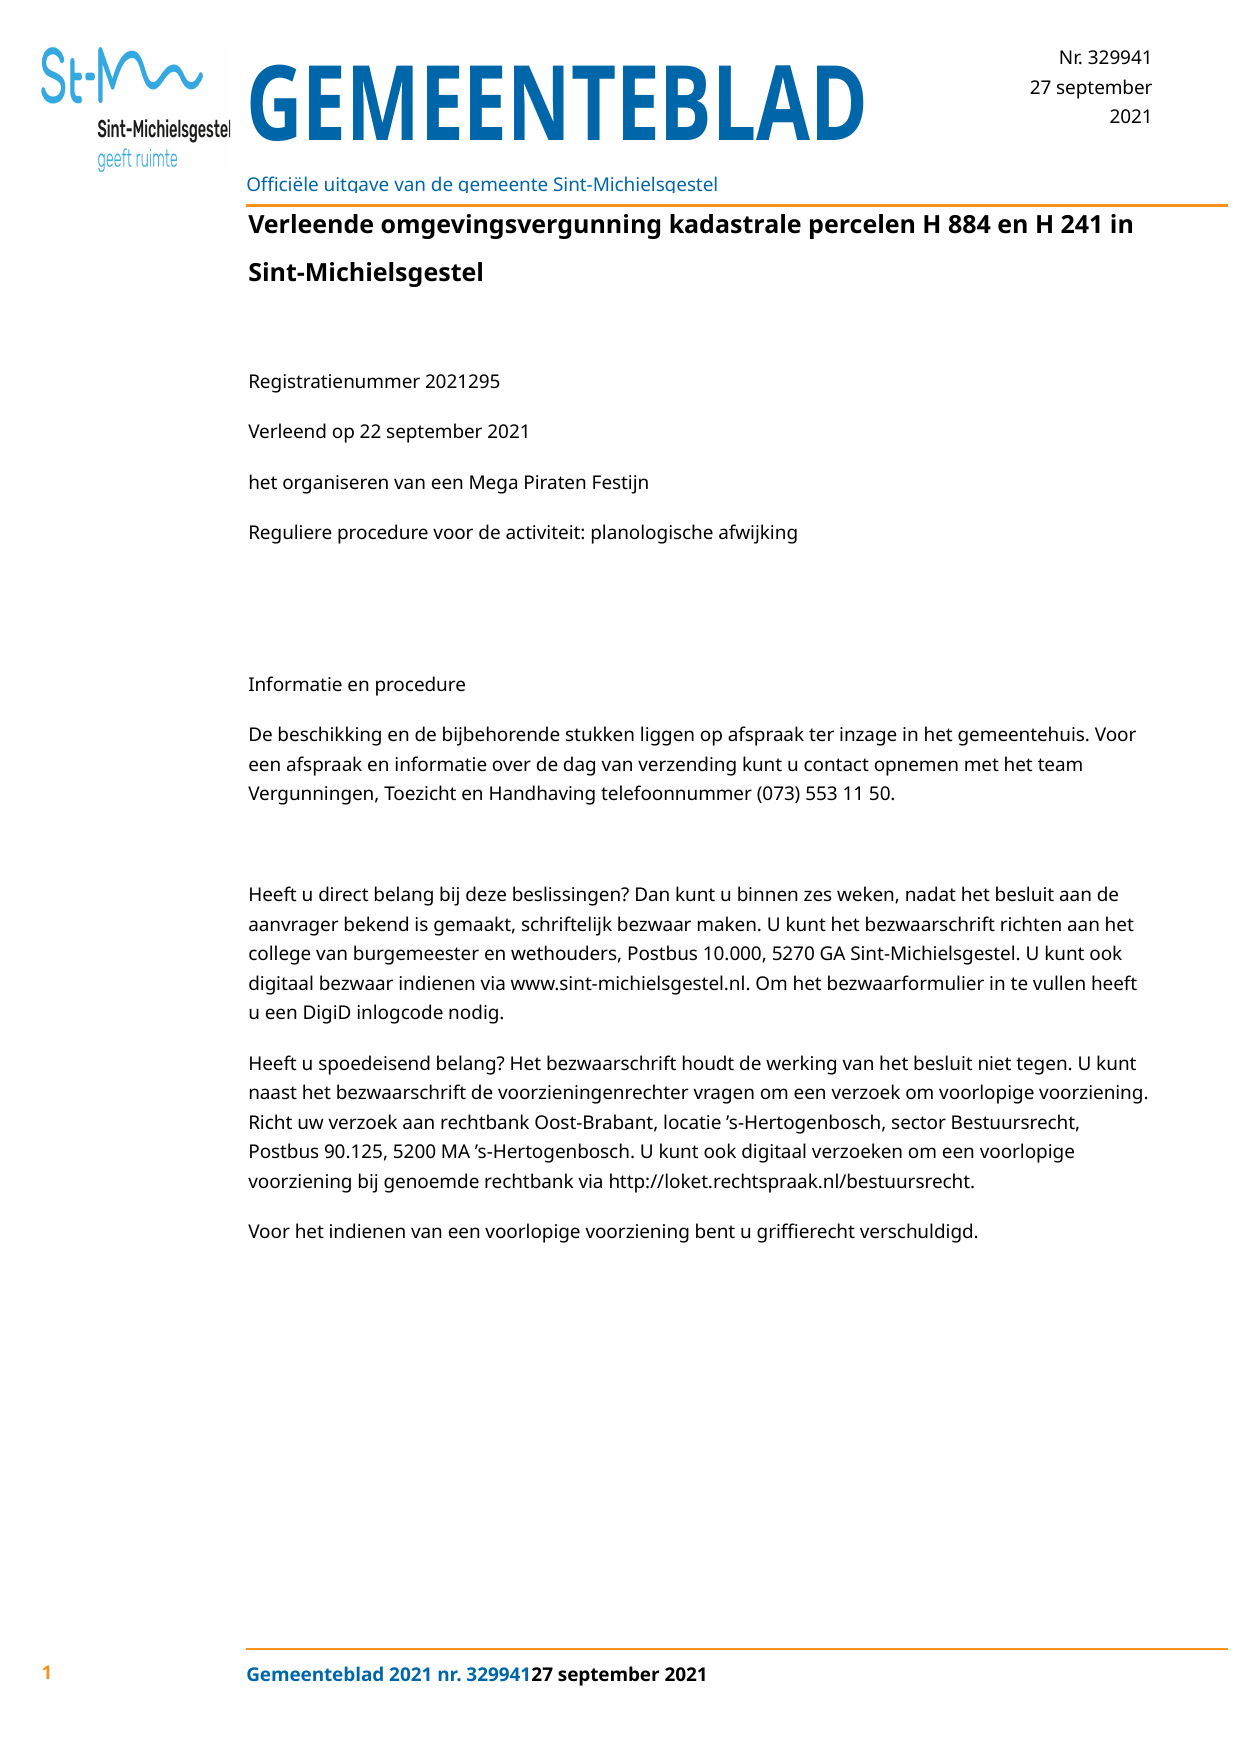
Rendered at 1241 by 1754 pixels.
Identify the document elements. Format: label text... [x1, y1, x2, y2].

text Heeft u spoedeisend belang? Het bezwaarschrift houdt de werking van het besluit niet tegen. U kunt naast het bezwaarschrift de voorzieningenrechter vragen om een verzoek om voorlopige voorziening. Richt uw verzoek aan rechtbank Oost-Brabant, locatie ’s-Hertogenbosch, sector Bestuursrecht, Postbus 90.125, 5200 MA ’s-Hertogenbosch. U kunt ook digitaal verzoeken om een voorlopige voorziening bij genoemde rechtbank via http://loket.rechtspraak.nl/bestuursrecht. [248, 1050, 1152, 1194]
text Verleende omgevingsvergunning kadastrale percelen H 884 en H 241 in Sint-Michielsgestel [248, 207, 1152, 288]
text Informatie en procedure [248, 671, 1152, 697]
text het organiseren van een Mega Piraten Festijn [248, 469, 1152, 495]
text Voor het indienen van een voorlopige voorziening bent u griffierecht verschuldigd. [248, 1219, 1152, 1244]
text Heeft u direct belang bij deze beslissingen? Dan kunt u binnen zes weken, nadat het besluit aan de aanvrager bekend is gemaakt, schriftelijk bezwaar maken. U kunt het bezwaarschrift richten aan het college van burgemeester en wethouders, Postbus 10.000, 5270 GA Sint-Michielsgestel. U kunt ook digitaal bezwaar indienen via www.sint-michielsgestel.nl. Om het bezwaarformulier in te vullen heeft u een DigiD inlogcode nodig. [248, 881, 1152, 1025]
text De beschikking en de bijbehorende stukken liggen op afspraak ter inzage in het gemeentehuis. Voor een afspraak en informatie over de dag van verzending kunt u contact opnemen met het team Vergunningen, Toezicht en Handhaving telefoonnummer (073) 553 11 50. [248, 721, 1152, 806]
text Verleend op 22 september 2021 [248, 419, 1152, 444]
picture [41, 47, 231, 172]
text Reguliere procedure voor de activiteit: planologische afwijking [248, 519, 1152, 545]
text Registratienummer 2021295 [248, 368, 1152, 394]
